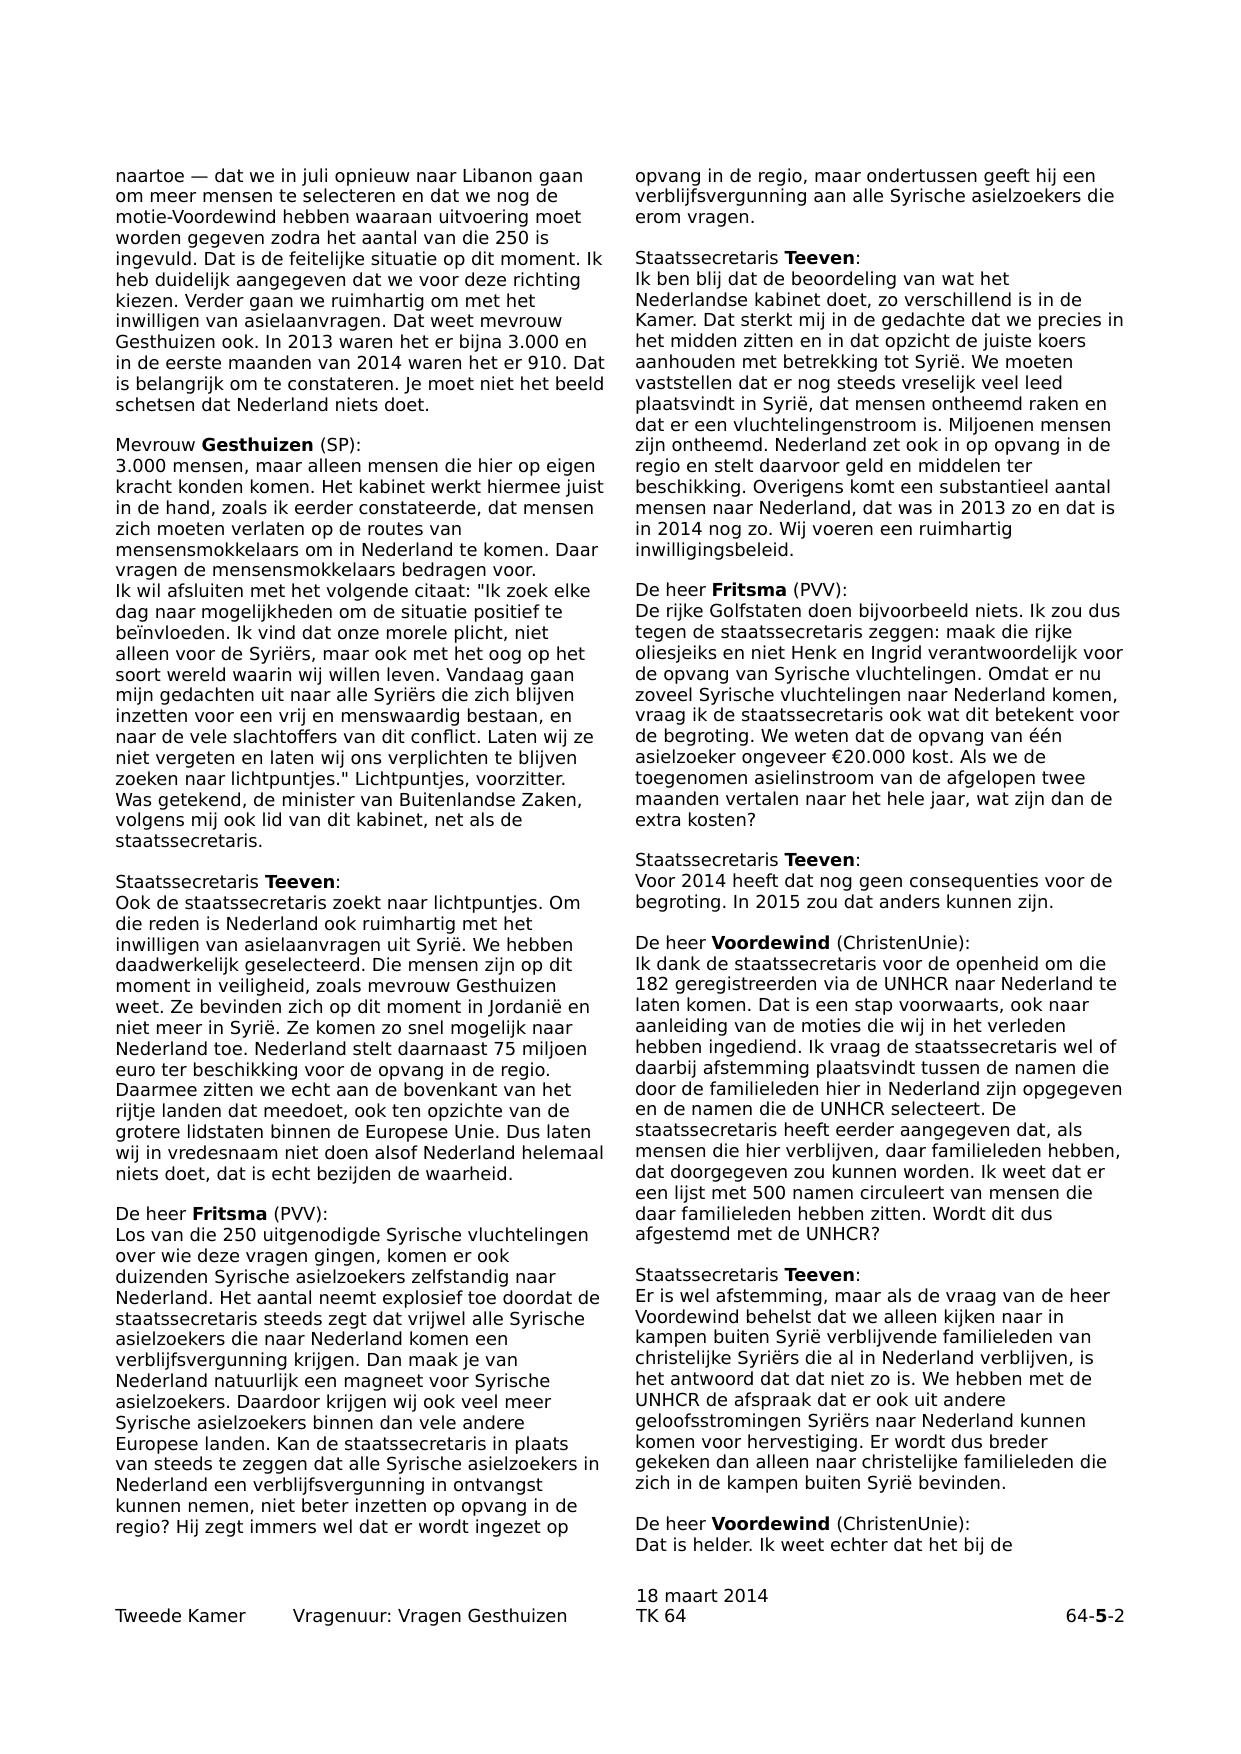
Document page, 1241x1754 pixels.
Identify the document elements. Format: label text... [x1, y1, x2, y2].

text Staatssecretaris Teeven: [635, 1265, 1125, 1286]
text Ik ben blij dat de beoordeling van wat het Nederlandse kabinet doet, zo verschillend is in de Kamer. Dat sterkt mij in de gedachte dat we precies in het midden zitten en in dat opzicht de juiste koers aanhouden met betrekking tot Syrië. We moeten vaststellen dat er nog steeds vreselijk veel leed plaatsvindt in Syrië, dat mensen ontheemd raken en dat er een vluchtelingenstroom is. Miljoenen mensen zijn ontheemd. Nederland zet ook in op opvang in de regio en stelt daarvoor geld en middelen ter beschikking. Overigens komt een substantieel aantal mensen naar Nederland, dat was in 2013 zo en dat is in 2014 nog zo. Wij voeren een ruimhartig inwilligingsbeleid. [635, 268, 1125, 560]
text naartoe — dat we in juli opnieuw naar Libanon gaan om meer mensen te selecteren en dat we nog de motie-Voordewind hebben waaraan uitvoering moet worden gegeven zodra het aantal van die 250 is ingevuld. Dat is de feitelijke situatie op dit moment. Ik heb duidelijk aangegeven dat we voor deze richting kiezen. Verder gaan we ruimhartig om met het inwilligen van asielaanvragen. Dat weet mevrouw Gesthuizen ook. In 2013 waren het er bijna 3.000 en in de eerste maanden van 2014 waren het er 910. Dat is belangrijk om te constateren. Je moet niet het beeld schetsen dat Nederland niets doet. [115, 165, 605, 415]
text Staatssecretaris Teeven: [115, 872, 605, 893]
text Voor 2014 heeft dat nog geen consequenties voor de begroting. In 2015 zou dat anders kunnen zijn. [635, 871, 1125, 912]
text Staatssecretaris Teeven: [635, 248, 1125, 268]
text 3.000 mensen, maar alleen mensen die hier op eigen kracht konden komen. Het kabinet werkt hiermee juist in de hand, zoals ik eerder constateerde, dat mensen zich moeten verlaten op de routes van mensensmokkelaars om in Nederland te komen. Daar vragen de mensensmokkelaars bedragen voor. [115, 456, 605, 581]
text De heer Voordewind (ChristenUnie): [635, 1514, 1125, 1535]
text Er is wel afstemming, maar als de vraag van de heer Voordewind behelst dat we alleen kijken naar in kampen buiten Syrië verblijvende familieleden van christelijke Syriërs die al in Nederland verblijven, is het antwoord dat dat niet zo is. We hebben met de UNHCR de afspraak dat er ook uit andere geloofsstromingen Syriërs naar Nederland kunnen komen voor hervestiging. Er wordt dus breder gekeken dan alleen naar christelijke familieleden die zich in de kampen buiten Syrië bevinden. [635, 1286, 1125, 1494]
text De rijke Golfstaten doen bijvoorbeeld niets. Ik zou dus tegen de staatssecretaris zeggen: maak die rijke oliesjeiks en niet Henk en Ingrid verantwoordelijk voor de opvang van Syrische vluchtelingen. Omdat er nu zoveel Syrische vluchtelingen naar Nederland komen, vraag ik de staatssecretaris ook wat dit betekent voor de begroting. We weten dat de opvang van één asielzoeker ongeveer €20.000 kost. Als we de toegenomen asielinstroom van de afgelopen twee maanden vertalen naar het hele jaar, wat zijn dan de extra kosten? [635, 601, 1125, 830]
text De heer Fritsma (PVV): [635, 580, 1125, 601]
text Ik wil afsluiten met het volgende citaat: "Ik zoek elke dag naar mogelijkheden om de situatie positief te beïnvloeden. Ik vind dat onze morele plicht, niet alleen voor de Syriërs, maar ook met het oog op het soort wereld waarin wij willen leven. Vandaag gaan mijn gedachten uit naar alle Syriërs die zich blijven inzetten voor een vrij en menswaardig bestaan, en naar de vele slachtoffers van dit conflict. Laten wij ze niet vergeten en laten wij ons verplichten te blijven zoeken naar lichtpuntjes." Lichtpuntjes, voorzitter. Was getekend, de minister van Buitenlandse Zaken, volgens mij ook lid van dit kabinet, net als de staatssecretaris. [115, 581, 605, 852]
text De heer Fritsma (PVV): [115, 1204, 605, 1225]
text Ook de staatssecretaris zoekt naar lichtpuntjes. Om die reden is Nederland ook ruimhartig met het inwilligen van asielaanvragen uit Syrië. We hebben daadwerkelijk geselecteerd. Die mensen zijn op dit moment in veiligheid, zoals mevrouw Gesthuizen weet. Ze bevinden zich op dit moment in Jordanië en niet meer in Syrië. Ze komen zo snel mogelijk naar Nederland toe. Nederland stelt daarnaast 75 miljoen euro ter beschikking voor de opvang in de regio. Daarmee zitten we echt aan de bovenkant van het rijtje landen dat meedoet, ook ten opzichte van de grotere lidstaten binnen de Europese Unie. Dus laten wij in vredesnaam niet doen alsof Nederland helemaal niets doet, dat is echt bezijden de waarheid. [115, 893, 605, 1184]
text Staatssecretaris Teeven: [635, 850, 1125, 871]
text opvang in de regio, maar ondertussen geeft hij een verblijfsvergunning aan alle Syrische asielzoekers die erom vragen. [635, 165, 1125, 228]
text Ik dank de staatssecretaris voor de openheid om die 182 geregistreerden via de UNHCR naar Nederland te laten komen. Dat is een stap voorwaarts, ook naar aanleiding van de moties die wij in het verleden hebben ingediend. Ik vraag de staatssecretaris wel of daarbij afstemming plaatsvindt tussen de namen die door de familieleden hier in Nederland zijn opgegeven en de namen die de UNHCR selecteert. De staatssecretaris heeft eerder aangegeven dat, als mensen die hier verblijven, daar familieleden hebben, dat doorgegeven zou kunnen worden. Ik weet dat er een lijst met 500 namen circuleert van mensen die daar familieleden hebben zitten. Wordt dit dus afgestemd met de UNHCR? [635, 953, 1125, 1245]
text Dat is helder. Ik weet echter dat het bij de [635, 1535, 1125, 1556]
text Los van die 250 uitgenodigde Syrische vluchtelingen over wie deze vragen gingen, komen er ook duizenden Syrische asielzoekers zelfstandig naar Nederland. Het aantal neemt explosief toe doordat de staatssecretaris steeds zegt dat vrijwel alle Syrische asielzoekers die naar Nederland komen een verblijfsvergunning krijgen. Dan maak je van Nederland natuurlijk een magneet voor Syrische asielzoekers. Daardoor krijgen wij ook veel meer Syrische asielzoekers binnen dan vele andere Europese landen. Kan de staatssecretaris in plaats van steeds te zeggen dat alle Syrische asielzoekers in Nederland een verblijfsvergunning in ontvangst kunnen nemen, niet beter inzetten op opvang in de regio? Hij zegt immers wel dat er wordt ingezet op [115, 1225, 605, 1537]
text De heer Voordewind (ChristenUnie): [635, 932, 1125, 953]
text Mevrouw Gesthuizen (SP): [115, 435, 605, 456]
